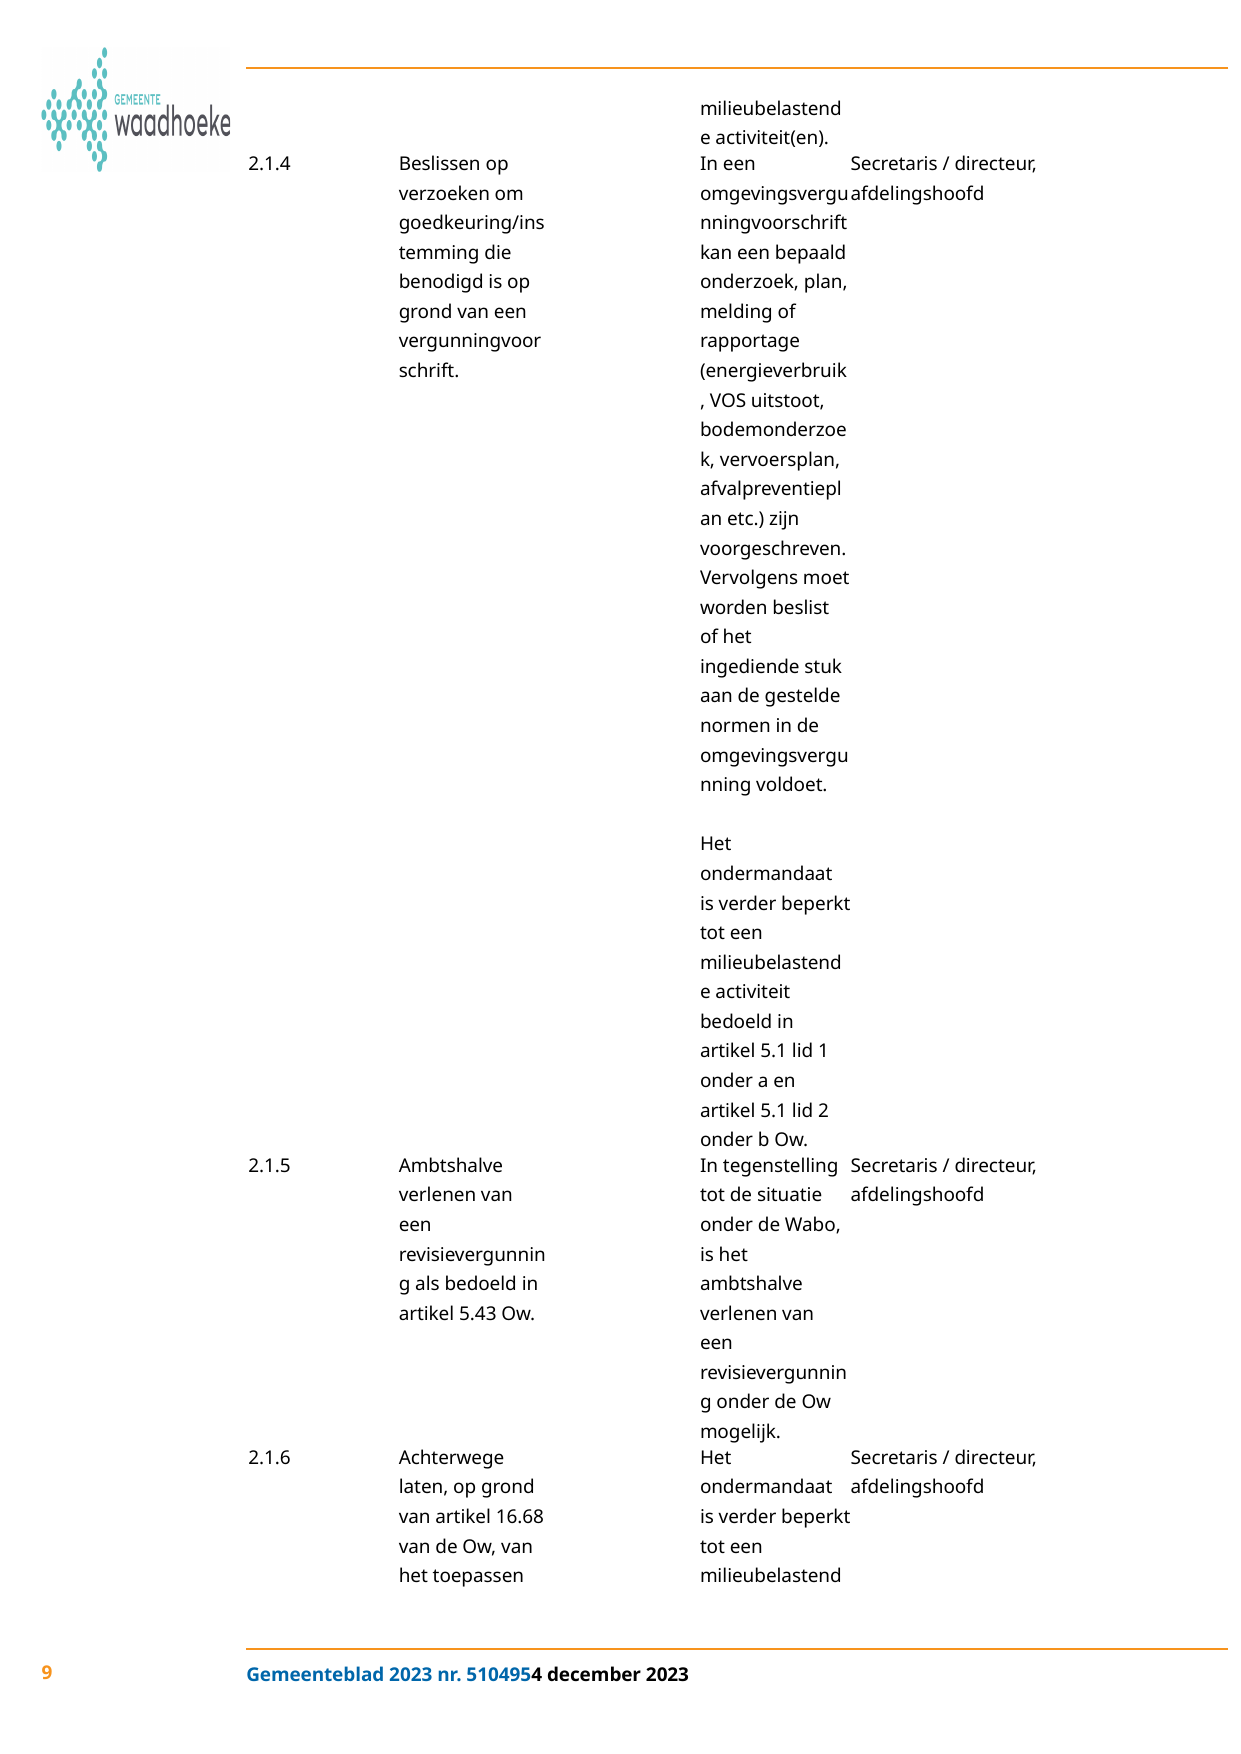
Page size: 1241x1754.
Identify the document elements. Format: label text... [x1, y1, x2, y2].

table_cell [850, 95, 1152, 150]
table_cell [248, 95, 398, 150]
table_cell [549, 1152, 700, 1444]
table_cell milieubelastende activiteit(en). [700, 95, 850, 150]
table_cell 2.1.4 [248, 150, 398, 1152]
table_cell Secretaris / directeur, afdelingshoofd [850, 1152, 1152, 1444]
table_cell Secretaris / directeur, afdelingshoofd [850, 150, 1152, 1152]
table_cell In een omgevingsvergunningvoorschrift kan een bepaald onderzoek, plan, melding of rapportage (energieverbruik, VOS uitstoot, bodemonderzoek, vervoersplan, afvalpreventieplan etc.) zijn voorgeschreven. Vervolgens moet worden beslist of het ingediende stuk aan de gestelde normen in de omgevingsvergunning voldoet. Het ondermandaat is verder beperkt tot een milieubelastende activiteit bedoeld in artikel 5.1 lid 1 onder a en artikel 5.1 lid 2 onder b Ow. [700, 150, 850, 1152]
table_cell [549, 95, 700, 150]
picture [41, 47, 231, 172]
table_cell [399, 95, 549, 150]
table_cell In tegenstelling tot de situatie onder de Wabo, is het ambtshalve verlenen van een revisievergunning onder de Ow mogelijk. [700, 1152, 850, 1444]
table_cell Het ondermandaat is verder beperkt tot een milieubelastend [700, 1444, 850, 1588]
table_cell [549, 150, 700, 1152]
table_cell 2.1.6 [248, 1444, 398, 1588]
table_cell Achterwege laten, op grond van artikel 16.68 van de Ow, van het toepassen [399, 1444, 549, 1588]
table_cell 2.1.5 [248, 1152, 398, 1444]
table_cell Secretaris / directeur, afdelingshoofd [850, 1444, 1152, 1588]
table_cell Beslissen op verzoeken om goedkeuring/instemming die benodigd is op grond van een vergunningvoorschrift. [399, 150, 549, 1152]
table_cell Ambtshalve verlenen van een revisievergunning als bedoeld in artikel 5.43 Ow. [399, 1152, 549, 1444]
table_cell [549, 1444, 700, 1588]
